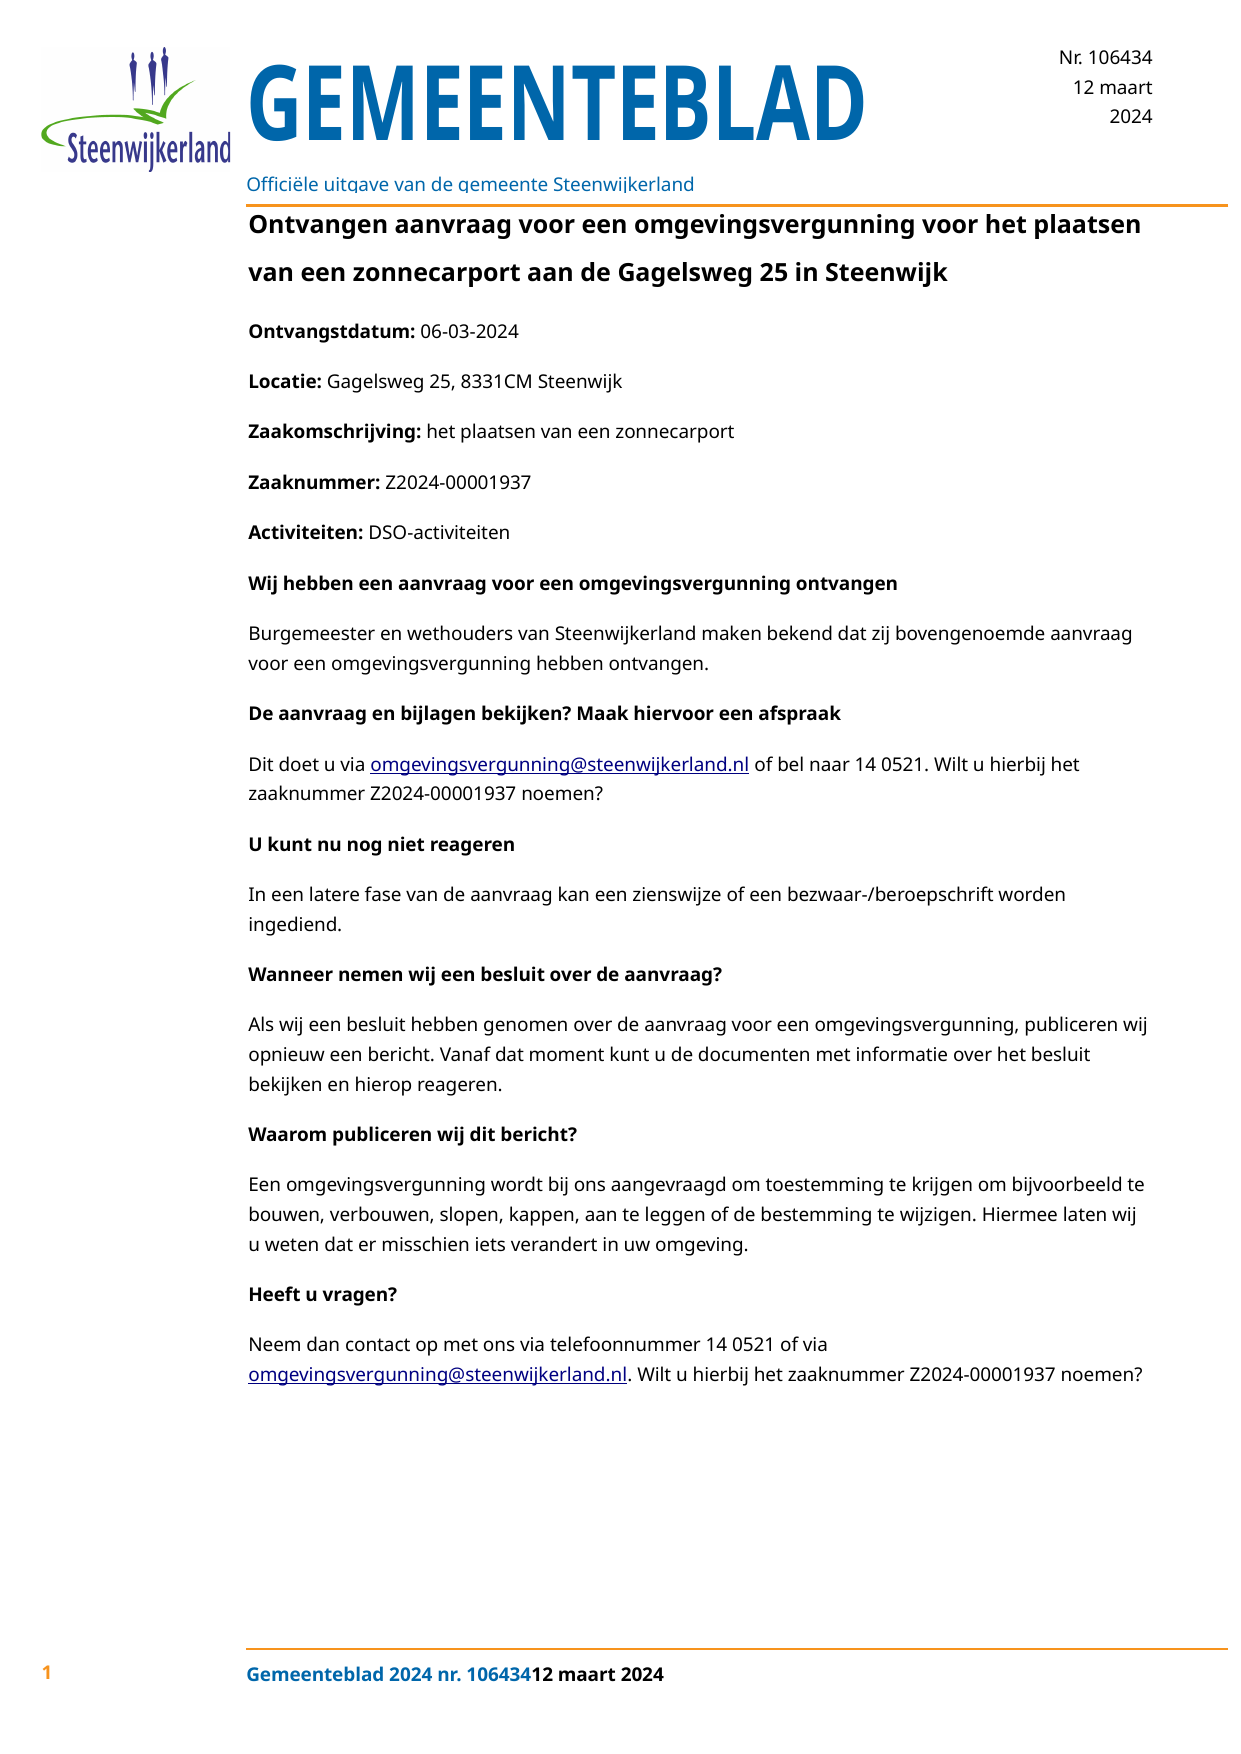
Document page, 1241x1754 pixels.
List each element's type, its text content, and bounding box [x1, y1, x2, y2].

text Dit doet u via omgevingsvergunning@steenwijkerland.nl of bel naar 14 0521. Wilt u hierbij het zaaknummer Z2024-00001937 noemen? [248, 751, 1152, 806]
text Activiteiten: DSO-activiteiten [248, 519, 1152, 545]
text Locatie: Gagelsweg 25, 8331CM Steenwijk [248, 368, 1152, 394]
text Heeft u vragen? [248, 1281, 1152, 1307]
text Wij hebben een aanvraag voor een omgevingsvergunning ontvangen [248, 570, 1152, 596]
text Ontvangstdatum: 06-03-2024 [248, 318, 1152, 344]
text De aanvraag en bijlagen bekijken? Maak hiervoor een afspraak [248, 700, 1152, 726]
text Een omgevingsvergunning wordt bij ons aangevraagd om toestemming te krijgen om bijvoorbeeld te bouwen, verbouwen, slopen, kappen, aan te leggen of de bestemming te wijzigen. Hiermee laten wij u weten dat er misschien iets verandert in uw omgeving. [248, 1172, 1152, 1257]
text Zaaknummer: Z2024-00001937 [248, 469, 1152, 495]
text Als wij een besluit hebben genomen over de aanvraag voor een omgevingsvergunning, publiceren wij opnieuw een bericht. Vanaf dat moment kunt u de documenten met informatie over het besluit bekijken en hierop reageren. [248, 1012, 1152, 1097]
text Neem dan contact op met ons via telefoonnummer 14 0521 of via omgevingsvergunning@steenwijkerland.nl. Wilt u hierbij het zaaknummer Z2024-00001937 noemen? [248, 1332, 1152, 1387]
text U kunt nu nog niet reageren [248, 831, 1152, 857]
text Burgemeester en wethouders van Steenwijkerland maken bekend dat zij bovengenoemde aanvraag voor een omgevingsvergunning hebben ontvangen. [248, 620, 1152, 676]
text Waarom publiceren wij dit bericht? [248, 1121, 1152, 1147]
text In een latere fase van de aanvraag kan een zienswijze of een bezwaar-/beroepschrift worden ingediend. [248, 881, 1152, 937]
text Ontvangen aanvraag voor een omgevingsvergunning voor het plaatsen van een zonnecarport aan de Gagelsweg 25 in Steenwijk [248, 207, 1152, 288]
text Wanneer nemen wij een besluit over de aanvraag? [248, 961, 1152, 987]
picture [41, 47, 231, 172]
text Zaakomschrijving: het plaatsen van een zonnecarport [248, 419, 1152, 444]
